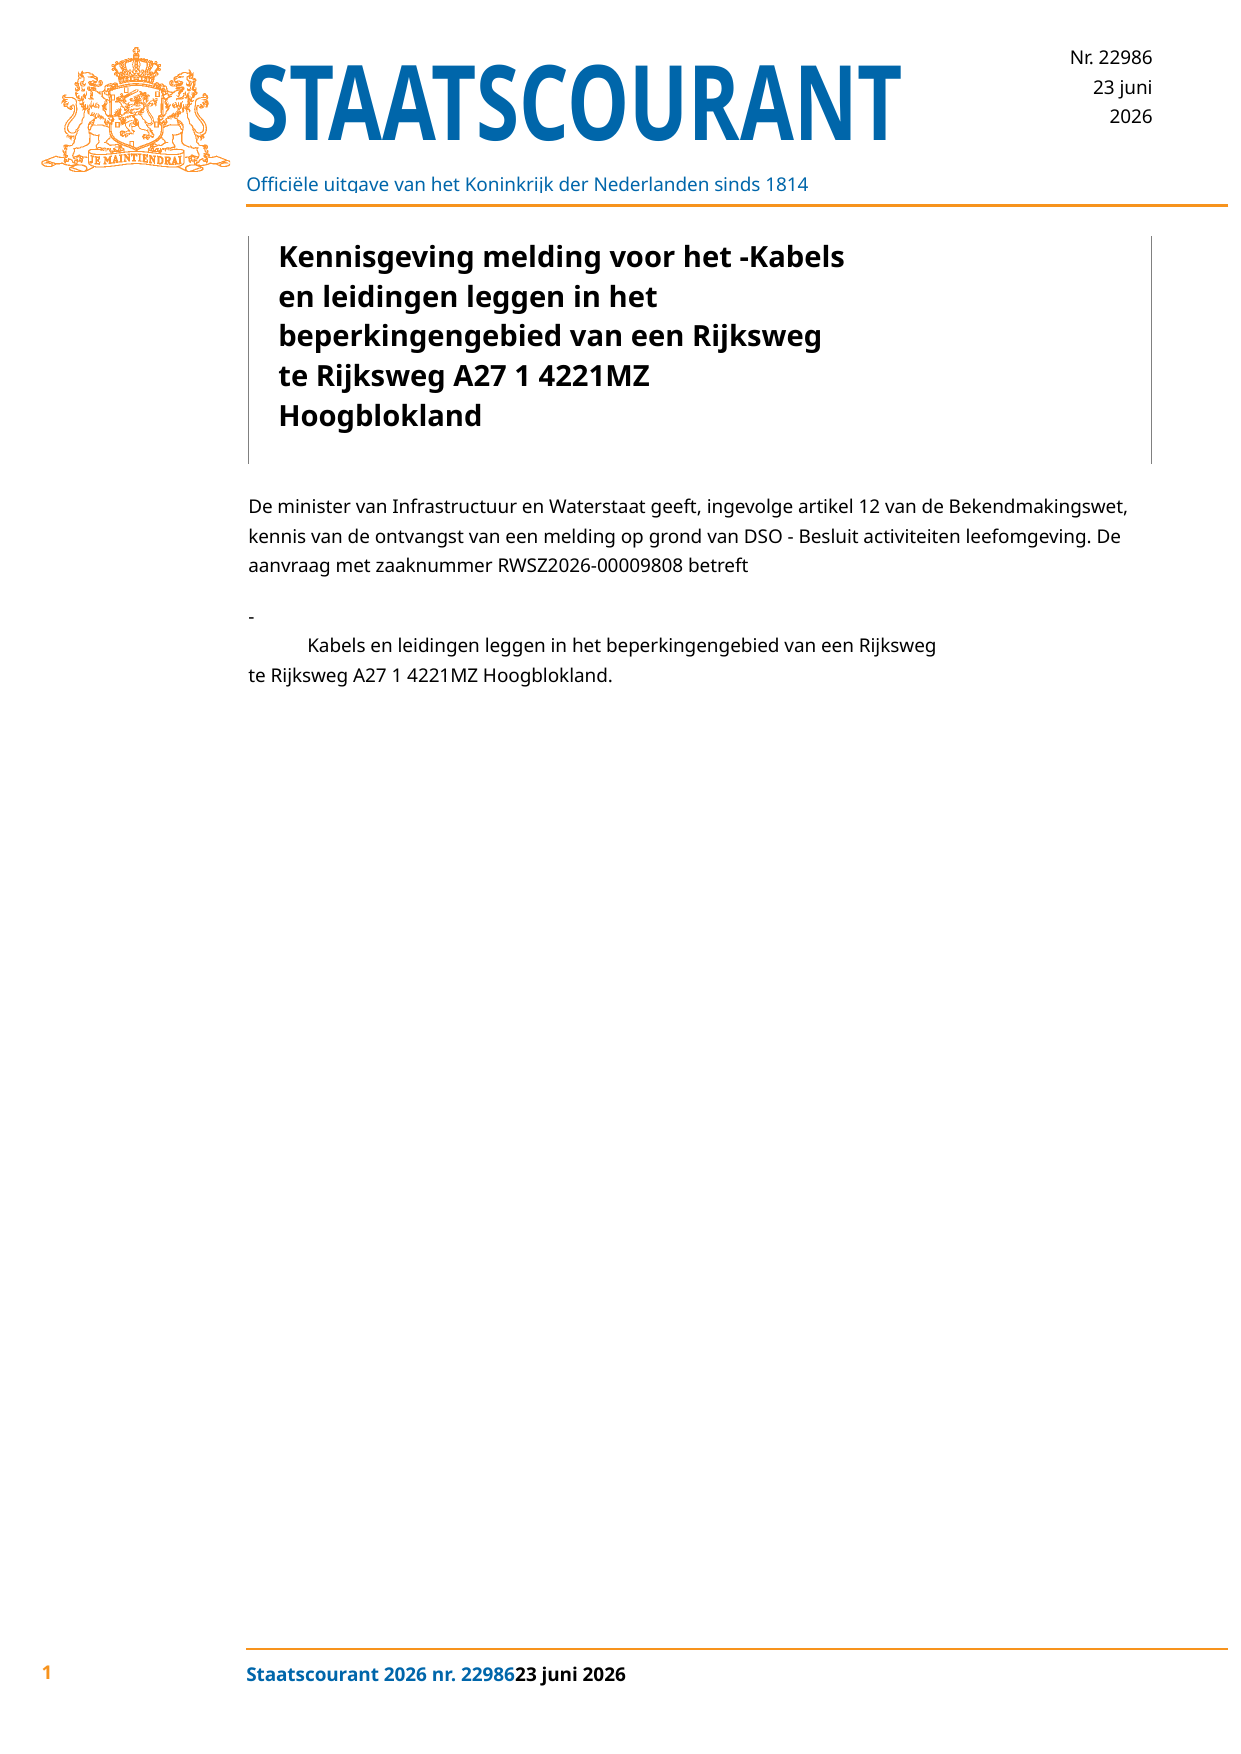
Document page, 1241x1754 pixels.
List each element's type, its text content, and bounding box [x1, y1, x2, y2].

text De minister van Infrastructuur en Waterstaat geeft, ingevolge artikel 12 van de Bekendmakingswet, kennis van de ontvangst van een melding op grond van DSO - Besluit activiteiten leefomgeving. De aanvraag met zaaknummer RWSZ2026-00009808 betreft [248, 493, 1152, 578]
list Kabels en leidingen leggen in het beperkingengebied van een Rijksweg [248, 632, 1152, 658]
table_header [1090, 236, 1151, 413]
picture [912, 236, 1090, 414]
text te Rijksweg A27 1 4221MZ Hoogblokland. [248, 662, 1152, 688]
picture [41, 47, 231, 172]
table_header [850, 414, 1151, 464]
table_header Kennisgeving melding voor het -Kabels en leidingen leggen in het beperkingengebied van een Rijksweg te Rijksweg A27 1 4221MZ Hoogblokland [249, 236, 850, 464]
table_header [850, 236, 912, 413]
